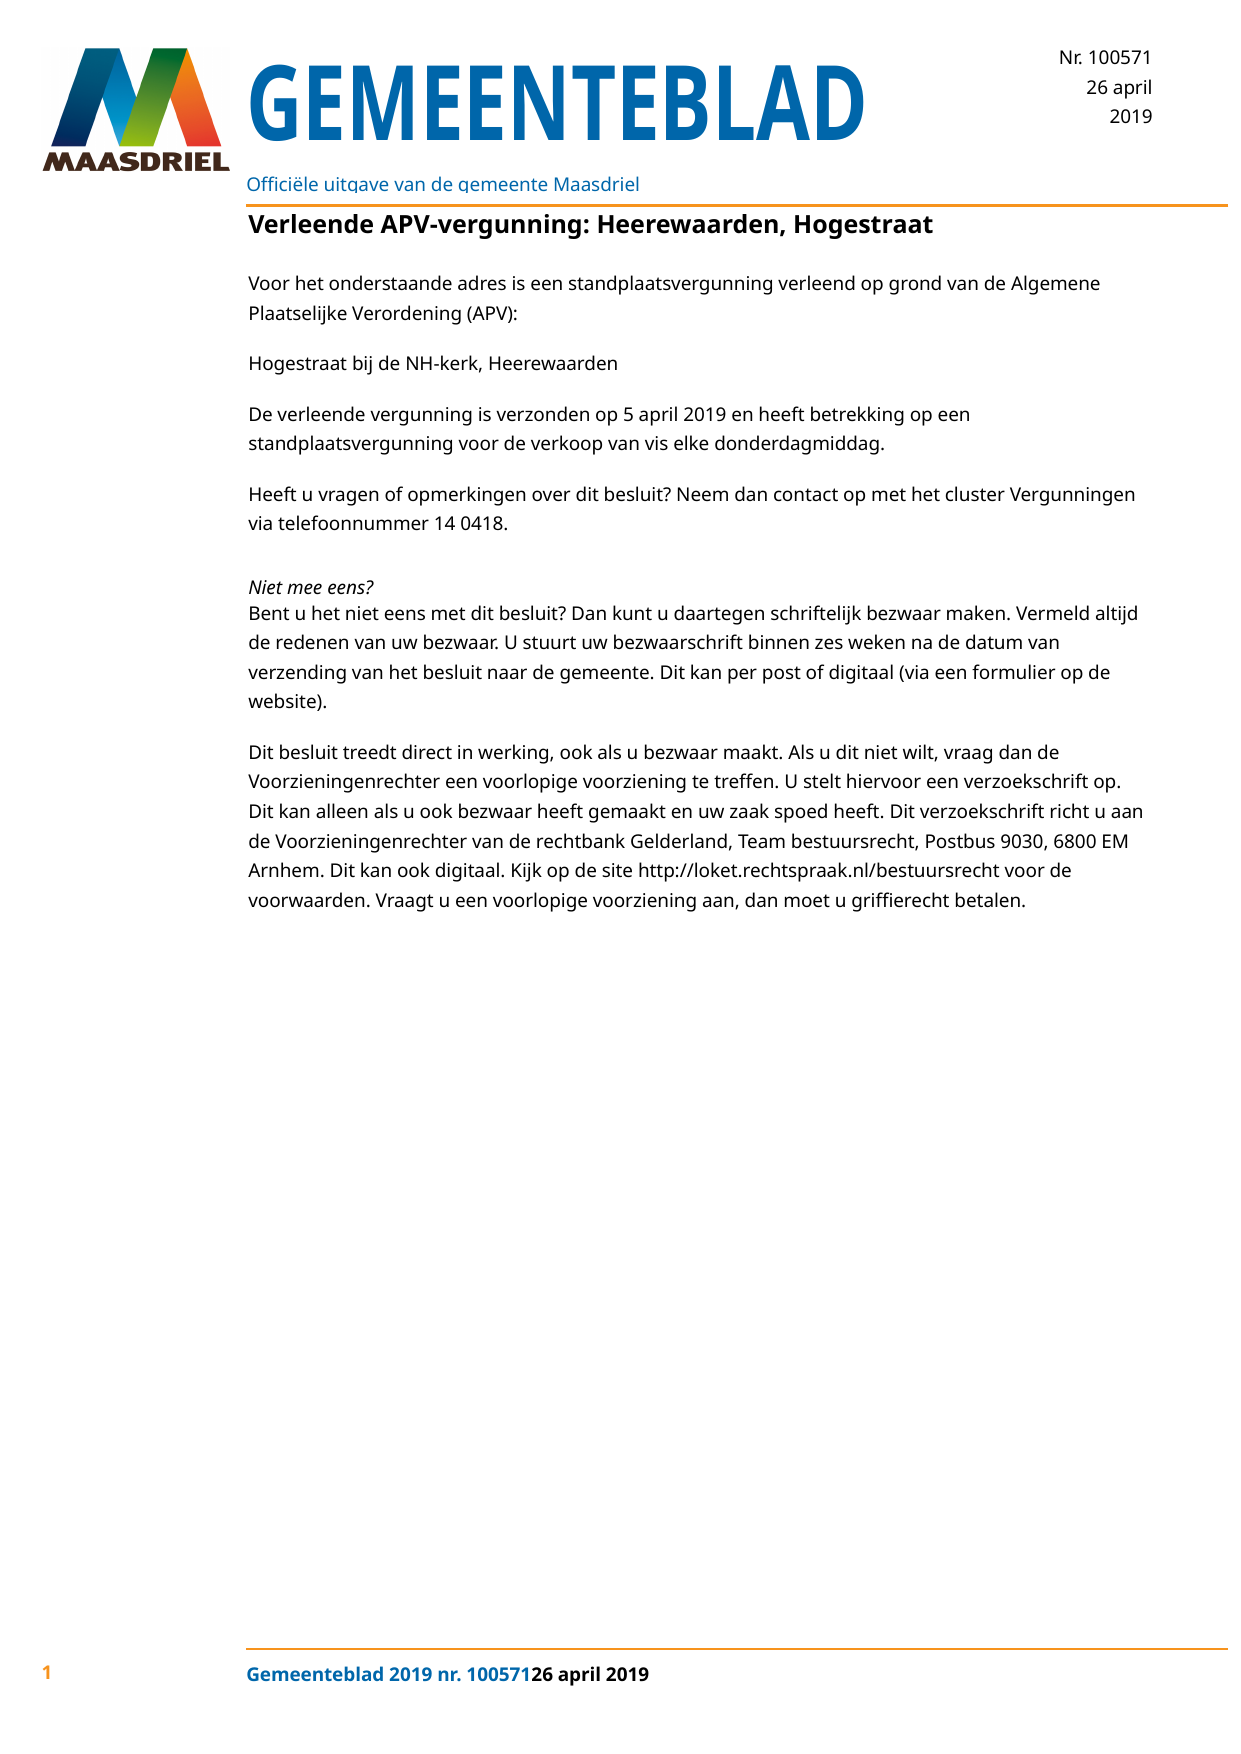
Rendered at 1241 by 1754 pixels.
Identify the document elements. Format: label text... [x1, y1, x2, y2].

text Heeft u vragen of opmerkingen over dit besluit? Neem dan contact op met het cluster Vergunningen via telefoonnummer 14 0418. [248, 481, 1152, 536]
picture [41, 47, 231, 172]
text Voor het onderstaande adres is een standplaatsvergunning verleend op grond van de Algemene Plaatselijke Verordening (APV): [248, 270, 1152, 326]
text Verleende APV-vergunning: Heerewaarden, Hogestraat [248, 207, 1152, 241]
text Bent u het niet eens met dit besluit? Dan kunt u daartegen schriftelijk bezwaar maken. Vermeld altijd de redenen van uw bezwaar. U stuurt uw bezwaarschrift binnen zes weken na de datum van verzending van het besluit naar de gemeente. Dit kan per post of digitaal (via een formulier op de website). [248, 600, 1152, 714]
text Niet mee eens? [248, 574, 1152, 600]
text Hogestraat bij de NH-kerk, Heerewaarden [248, 350, 1152, 376]
text Dit besluit treedt direct in werking, ook als u bezwaar maakt. Als u dit niet wilt, vraag dan de Voorzieningenrechter een voorlopige voorziening te treffen. U stelt hiervoor een verzoekschrift op. Dit kan alleen als u ook bezwaar heeft gemaakt en uw zaak spoed heeft. Dit verzoekschrift richt u aan de Voorzieningenrechter van de rechtbank Gelderland, Team bestuursrecht, Postbus 9030, 6800 EM Arnhem. Dit kan ook digitaal. Kijk op de site http://loket.rechtspraak.nl/bestuursrecht voor de voorwaarden. Vraagt u een voorlopige voorziening aan, dan moet u griffierecht betalen. [248, 739, 1152, 913]
text De verleende vergunning is verzonden op 5 april 2019 en heeft betrekking op een standplaatsvergunning voor de verkoop van vis elke donderdagmiddag. [248, 401, 1152, 456]
